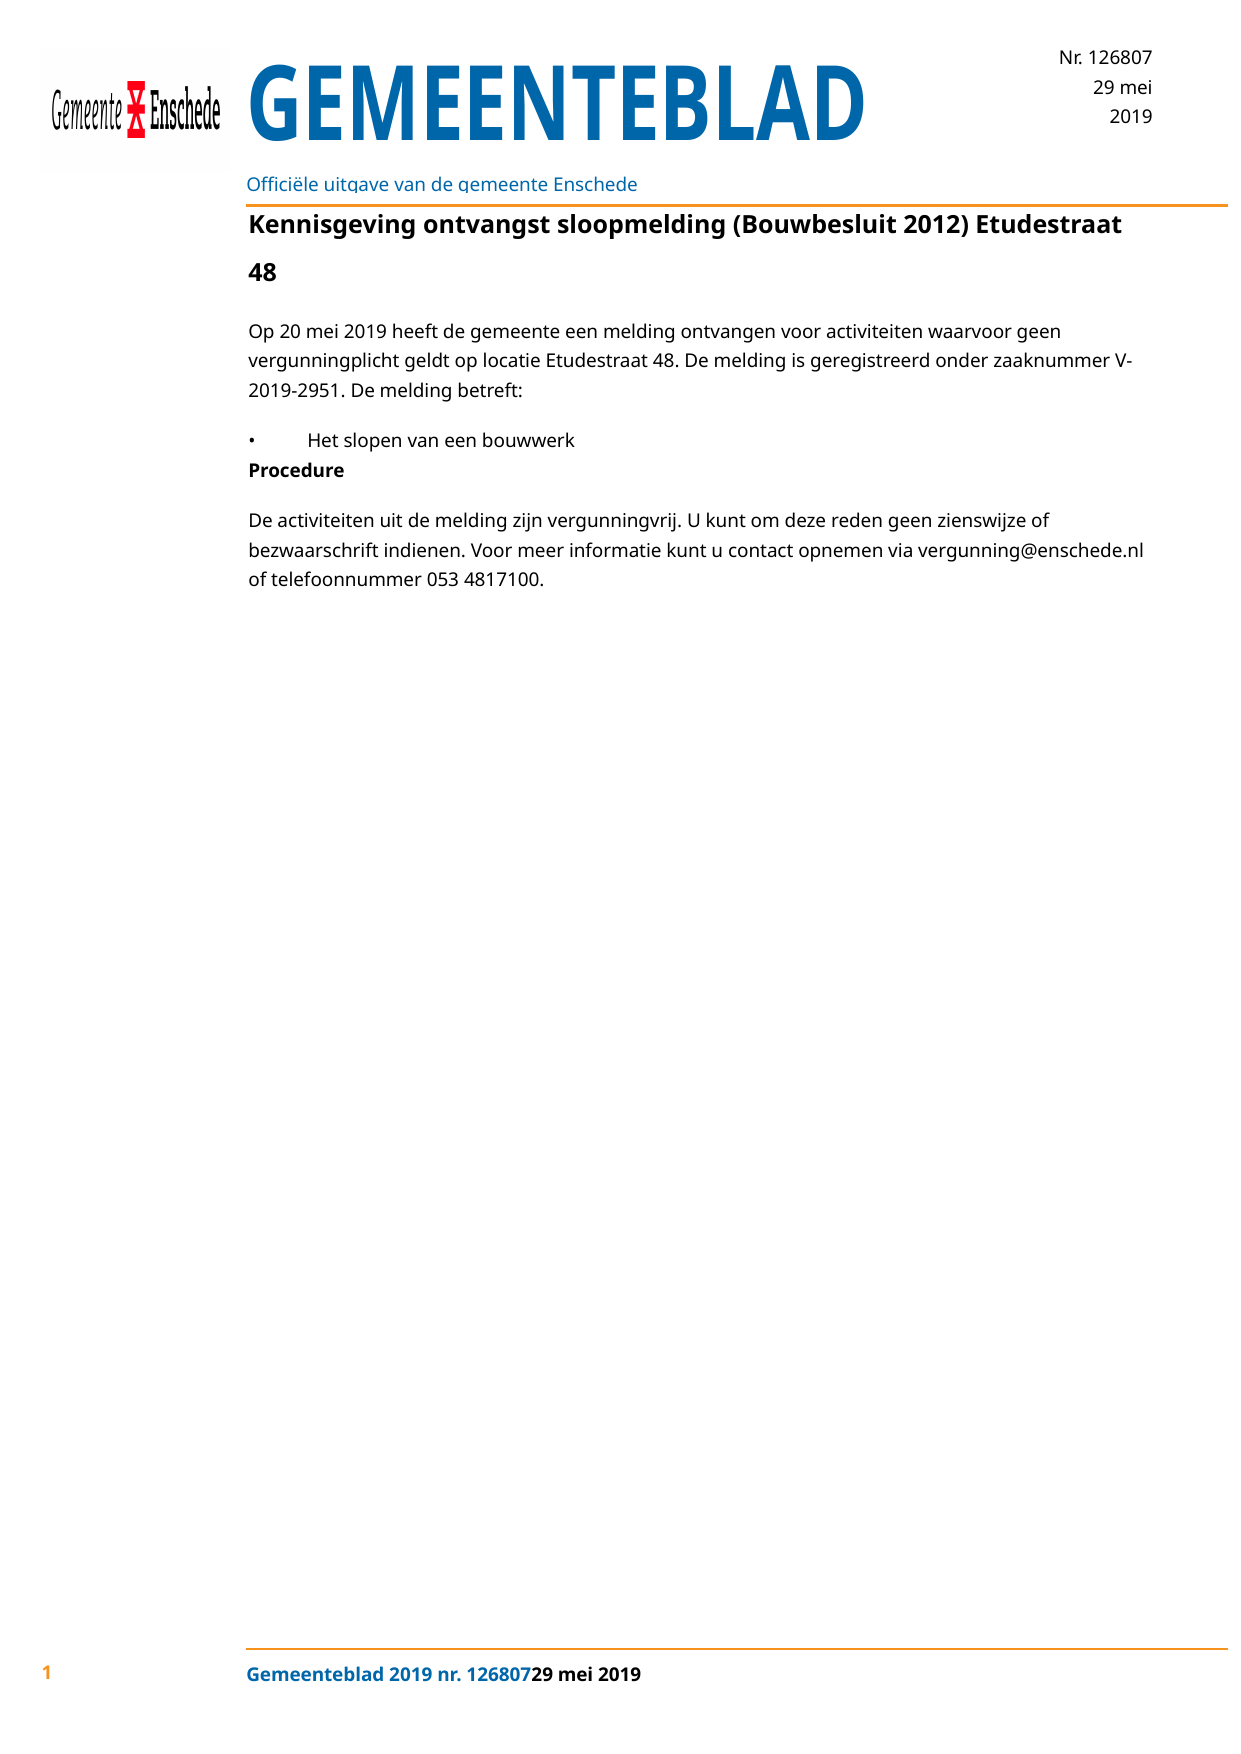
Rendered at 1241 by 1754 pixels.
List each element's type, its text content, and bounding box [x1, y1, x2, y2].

list Het slopen van een bouwwerk [248, 427, 1152, 453]
text Procedure [248, 457, 1152, 483]
picture [41, 47, 231, 172]
text Op 20 mei 2019 heeft de gemeente een melding ontvangen voor activiteiten waarvoor geen vergunningplicht geldt op locatie Etudestraat 48. De melding is geregistreerd onder zaaknummer V-2019-2951. De melding betreft: [248, 318, 1152, 403]
text Kennisgeving ontvangst sloopmelding (Bouwbesluit 2012) Etudestraat 48 [248, 207, 1152, 288]
text De activiteiten uit de melding zijn vergunningvrij. U kunt om deze reden geen zienswijze of bezwaarschrift indienen. Voor meer informatie kunt u contact opnemen via vergunning@enschede.nl of telefoonnummer 053 4817100. [248, 507, 1152, 592]
